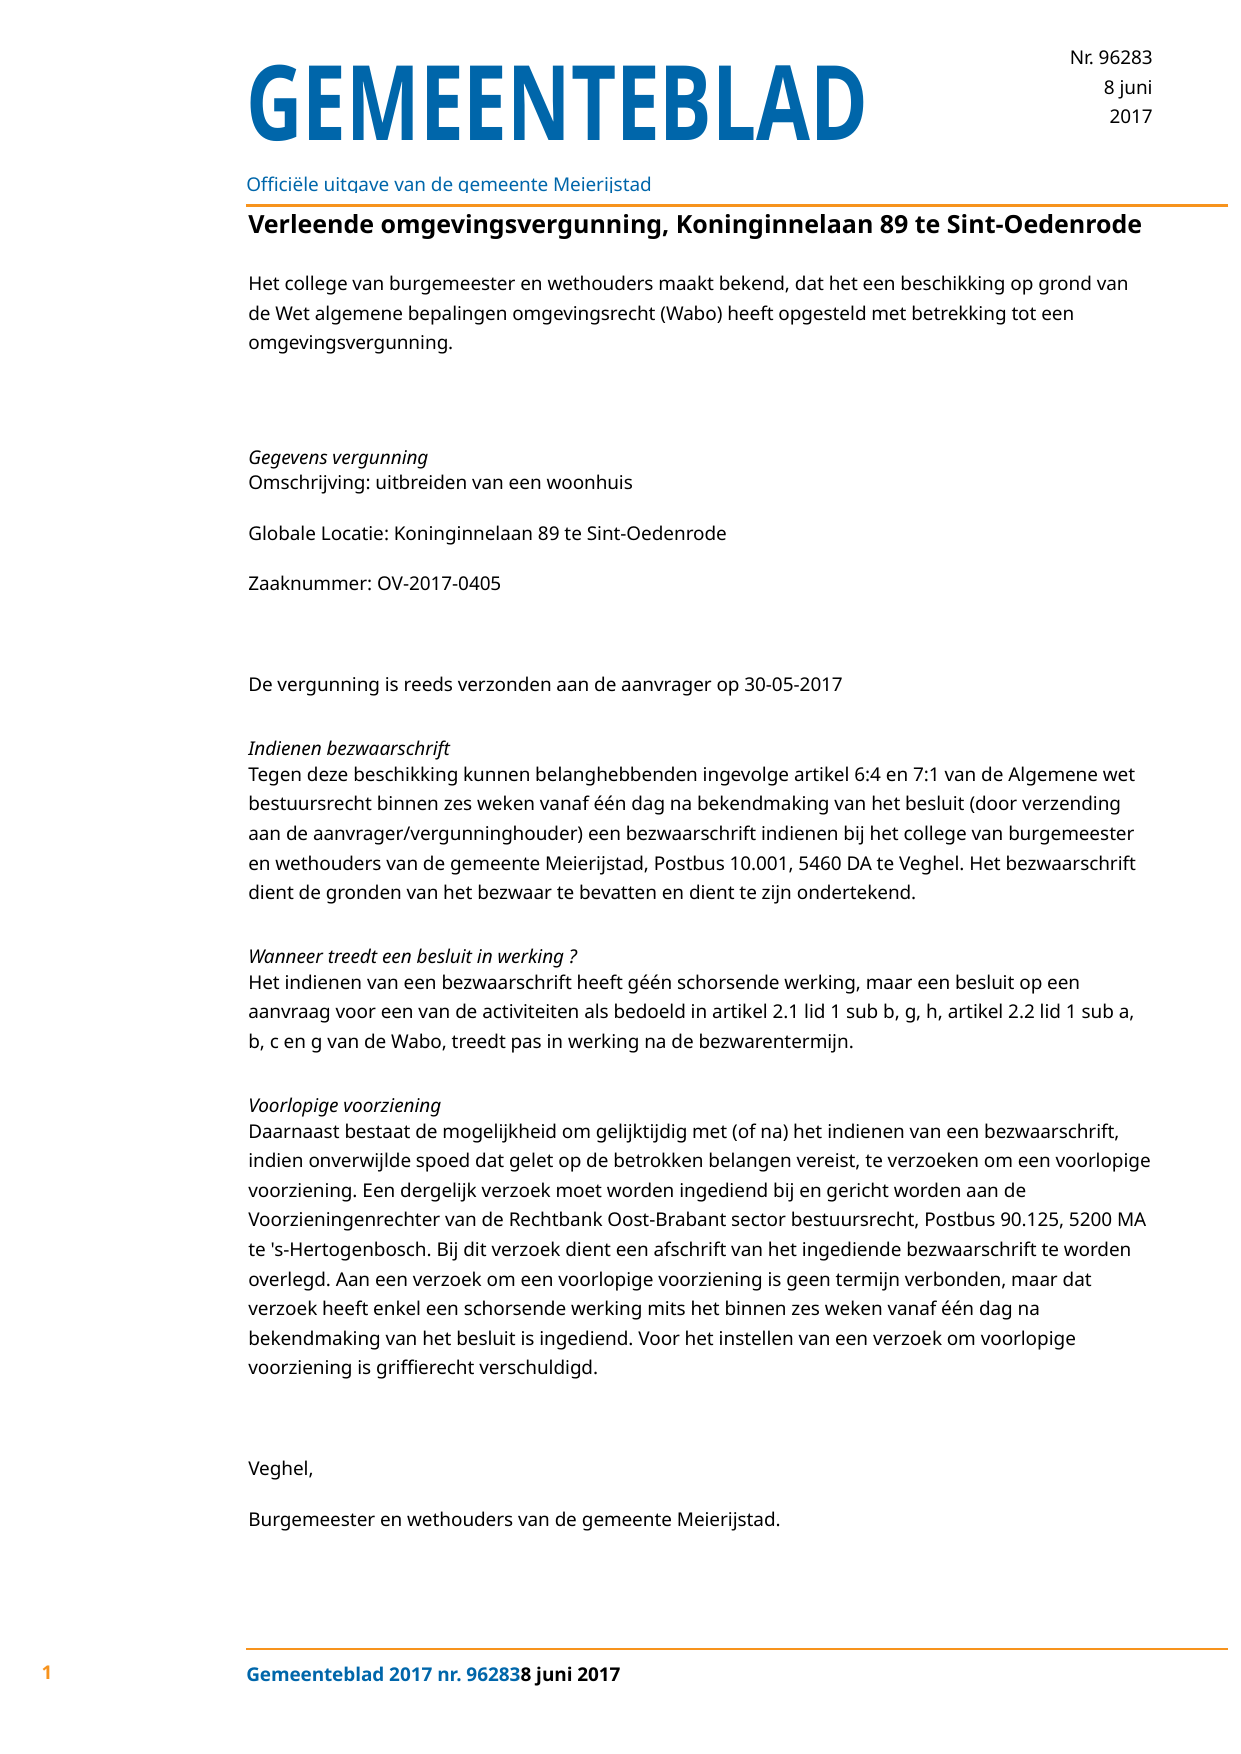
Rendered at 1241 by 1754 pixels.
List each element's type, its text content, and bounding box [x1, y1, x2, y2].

text Het indienen van een bezwaarschrift heeft géén schorsende werking, maar een besluit op een aanvraag voor een van de activiteiten als bedoeld in artikel 2.1 lid 1 sub b, g, h, artikel 2.2 lid 1 sub a, b, c en g van de Wabo, treedt pas in werking na de bezwarentermijn. [248, 969, 1152, 1054]
text Veghel, [248, 1455, 1152, 1481]
text Daarnaast bestaat de mogelijkheid om gelijktijdig met (of na) het indienen van een bezwaarschrift, indien onverwijlde spoed dat gelet op de betrokken belangen vereist, te verzoeken om een voorlopige voorziening. Een dergelijk verzoek moet worden ingediend bij en gericht worden aan de Voorzieningenrechter van de Rechtbank Oost-Brabant sector bestuursrecht, Postbus 90.125, 5200 MA te 's-Hertogenbosch. Bij dit verzoek dient een afschrift van het ingediende bezwaarschrift te worden overlegd. Aan een verzoek om een voorlopige voorziening is geen termijn verbonden, maar dat verzoek heeft enkel een schorsende werking mits het binnen zes weken vanaf één dag na bekendmaking van het besluit is ingediend. Voor het instellen van een verzoek om voorlopige voorziening is griffierecht verschuldigd. [248, 1118, 1152, 1380]
text Tegen deze beschikking kunnen belanghebbenden ingevolge artikel 6:4 en 7:1 van de Algemene wet bestuursrecht binnen zes weken vanaf één dag na bekendmaking van het besluit (door verzending aan de aanvrager/vergunninghouder) een bezwaarschrift indienen bij het college van burgemeester en wethouders van de gemeente Meierijstad, Postbus 10.001, 5460 DA te Veghel. Het bezwaarschrift dient de gronden van het bezwaar te bevatten en dient te zijn ondertekend. [248, 761, 1152, 905]
text Voorlopige voorziening [248, 1092, 1152, 1118]
text Indienen bezwaarschrift [248, 735, 1152, 761]
text Burgemeester en wethouders van de gemeente Meierijstad. [248, 1506, 1152, 1531]
text Globale Locatie: Koninginnelaan 89 te Sint-Oedenrode [248, 520, 1152, 546]
text Verleende omgevingsvergunning, Koninginnelaan 89 te Sint-Oedenrode [248, 207, 1152, 241]
text Zaaknummer: OV-2017-0405 [248, 570, 1152, 596]
text De vergunning is reeds verzonden aan de aanvrager op 30-05-2017 [248, 671, 1152, 697]
text Wanneer treedt een besluit in werking ? [248, 943, 1152, 969]
text Gegevens vergunning [248, 444, 1152, 469]
text Het college van burgemeester en wethouders maakt bekend, dat het een beschikking op grond van de Wet algemene bepalingen omgevingsrecht (Wabo) heeft opgesteld met betrekking tot een omgevingsvergunning. [248, 270, 1152, 355]
picture [41, 47, 231, 172]
text Omschrijving: uitbreiden van een woonhuis [248, 469, 1152, 495]
